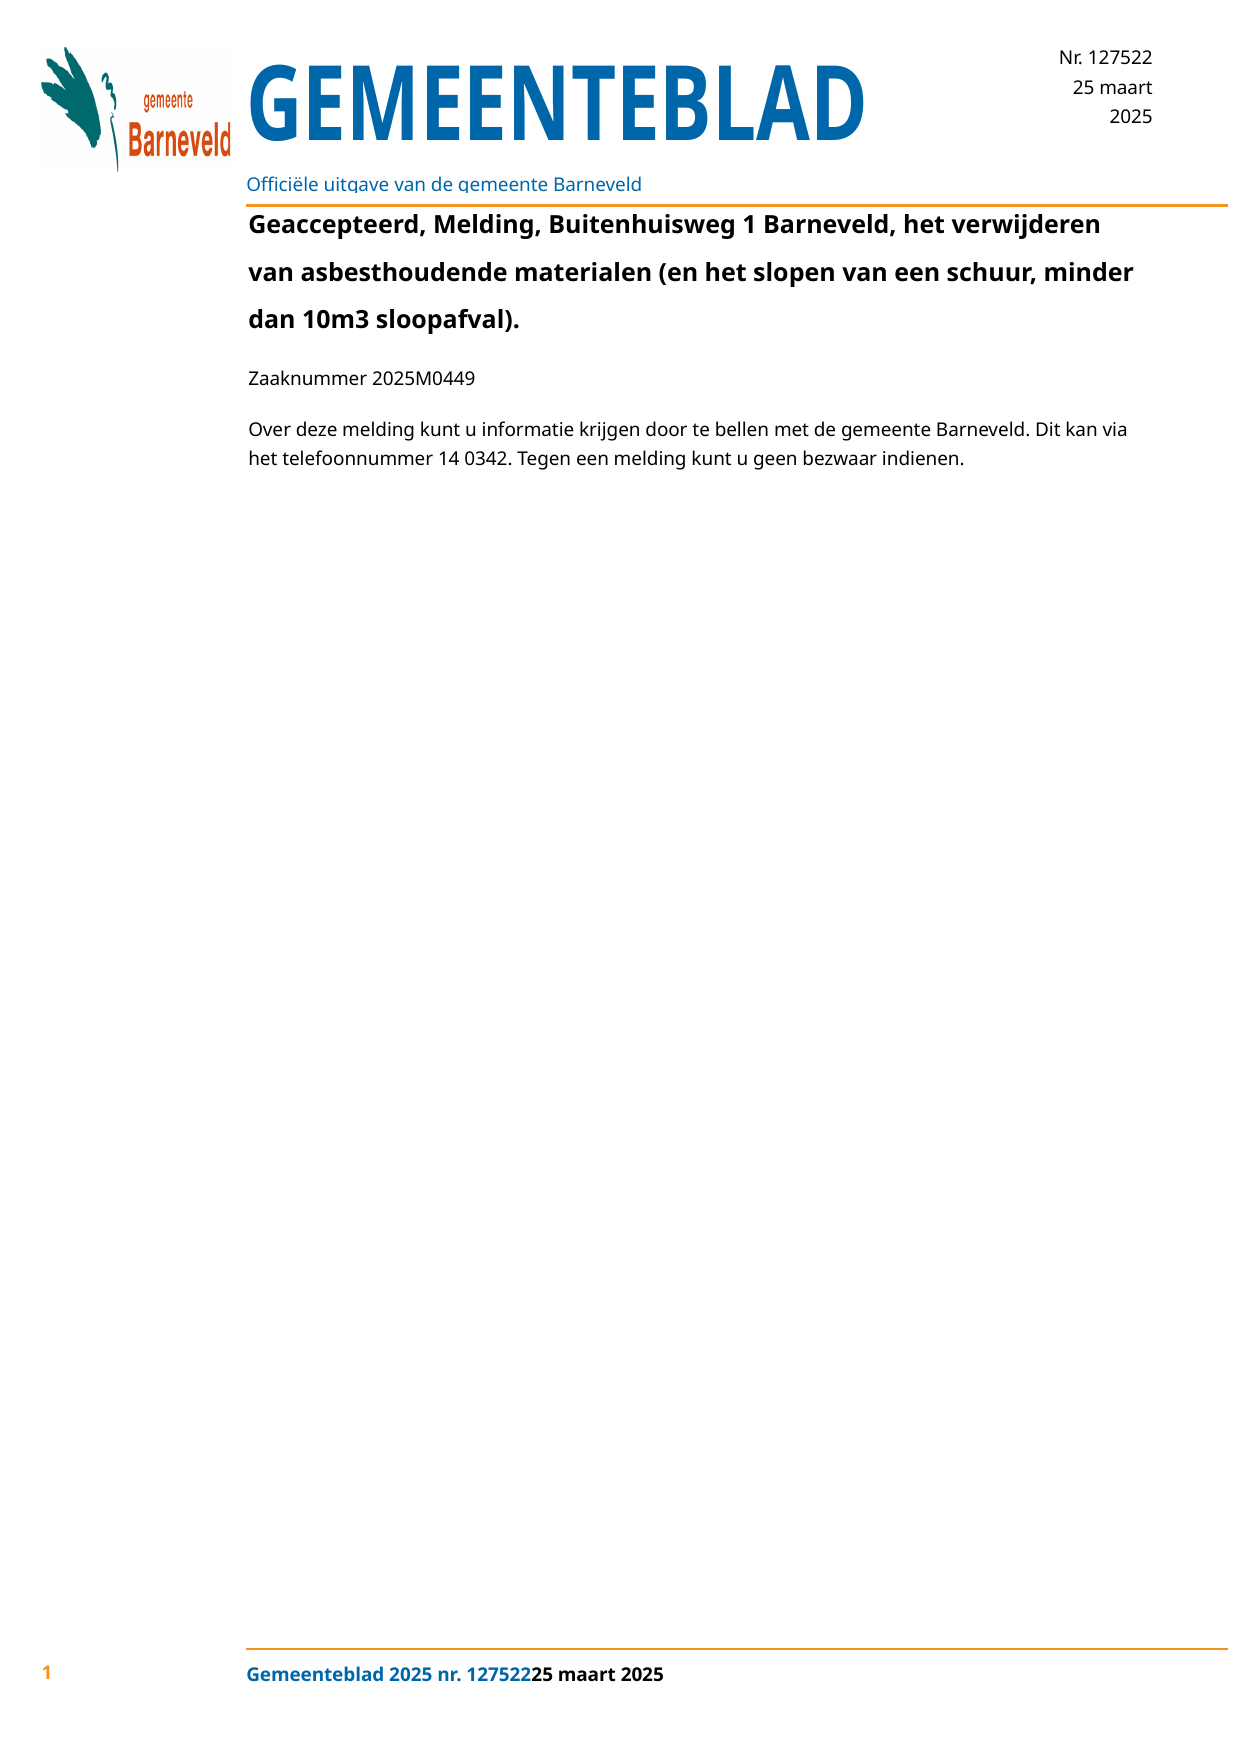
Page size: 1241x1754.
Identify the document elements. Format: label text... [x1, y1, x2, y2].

text Zaaknummer 2025M0449 [248, 366, 1152, 391]
text Over deze melding kunt u informatie krijgen door te bellen met de gemeente Barneveld. Dit kan via het telefoonnummer 14 0342. Tegen een melding kunt u geen bezwaar indienen. [248, 416, 1152, 471]
picture [41, 47, 231, 172]
text Geaccepteerd, Melding, Buitenhuisweg 1 Barneveld, het verwijderen van asbesthoudende materialen (en het slopen van een schuur, minder dan 10m3 sloopafval). [248, 207, 1152, 336]
